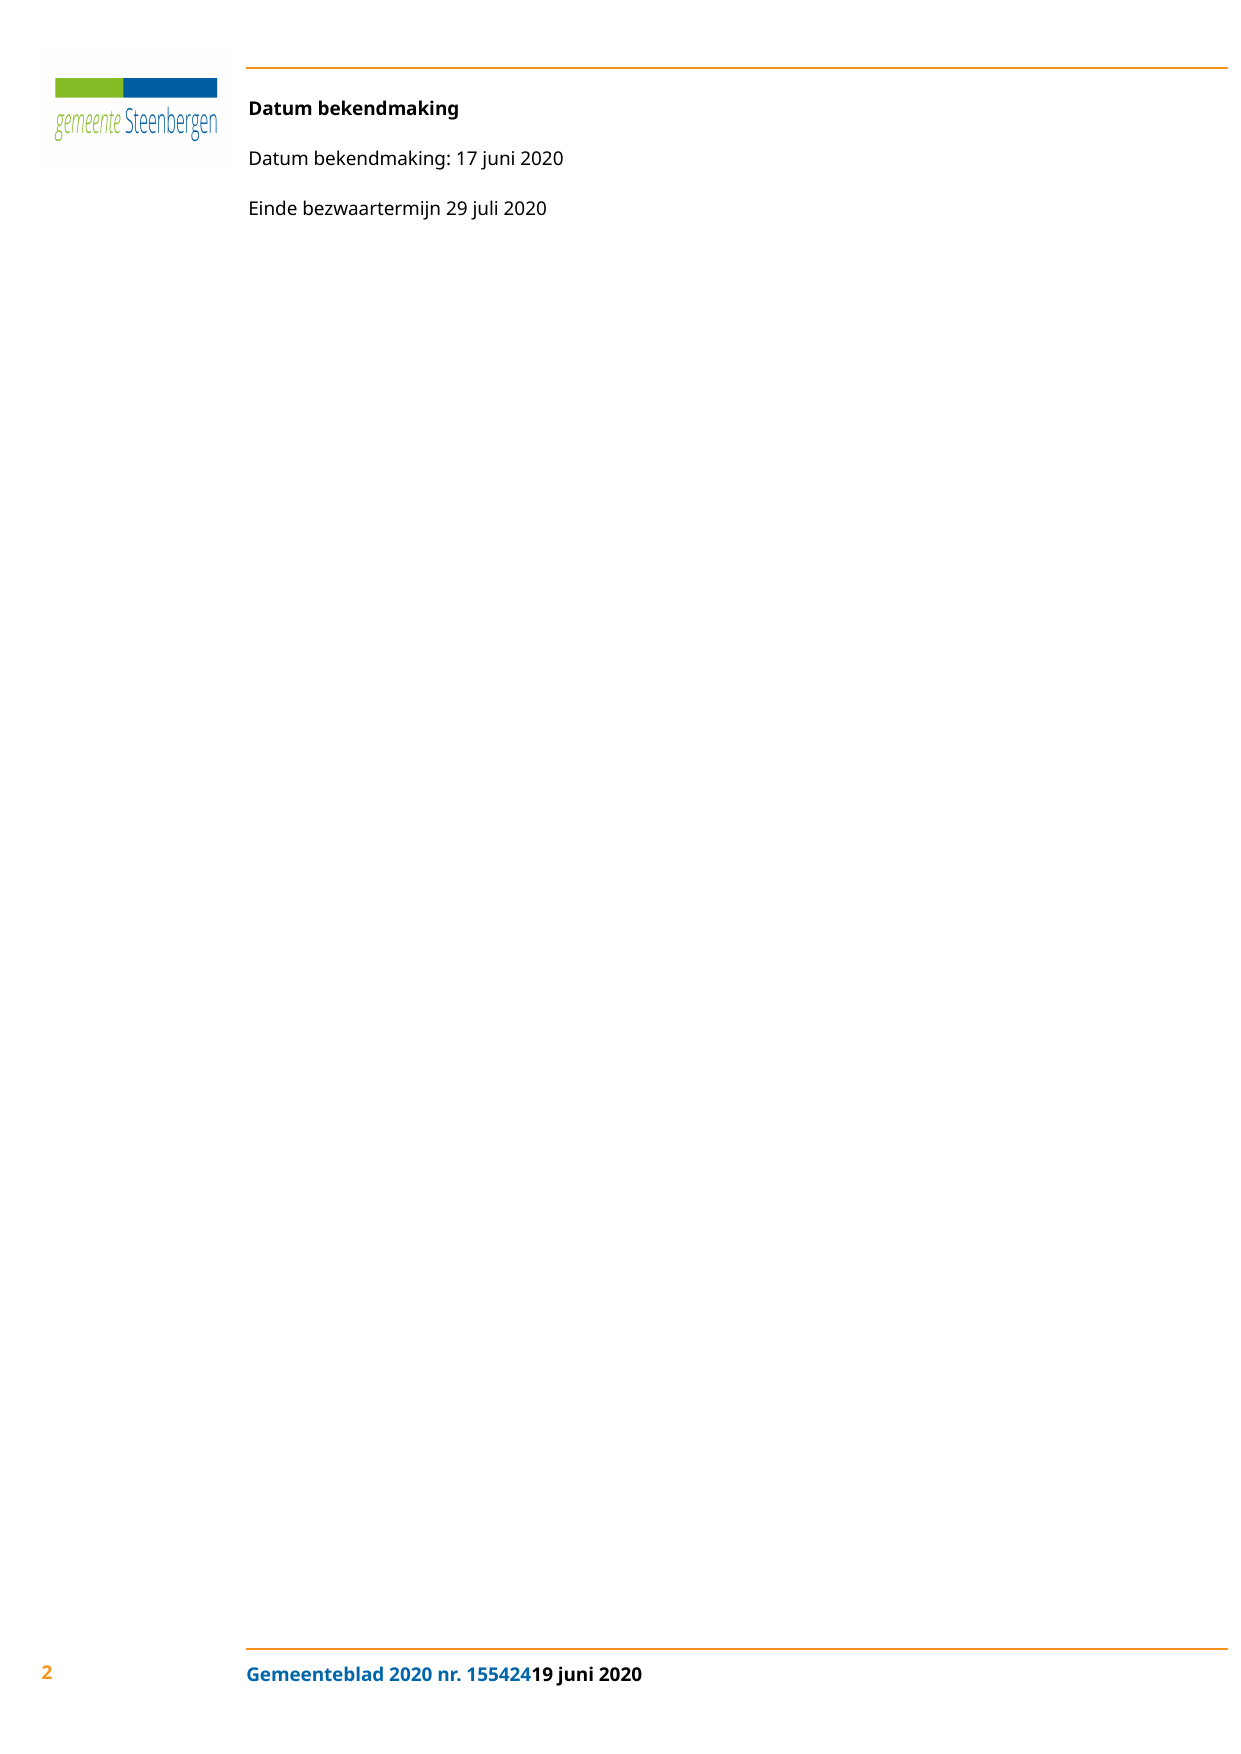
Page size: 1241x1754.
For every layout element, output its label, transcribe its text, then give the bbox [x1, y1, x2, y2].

text Datum bekendmaking [248, 95, 1152, 121]
text Datum bekendmaking: 17 juni 2020 [248, 145, 1152, 171]
text Einde bezwaartermijn 29 juli 2020 [248, 196, 1152, 221]
picture [41, 47, 231, 172]
